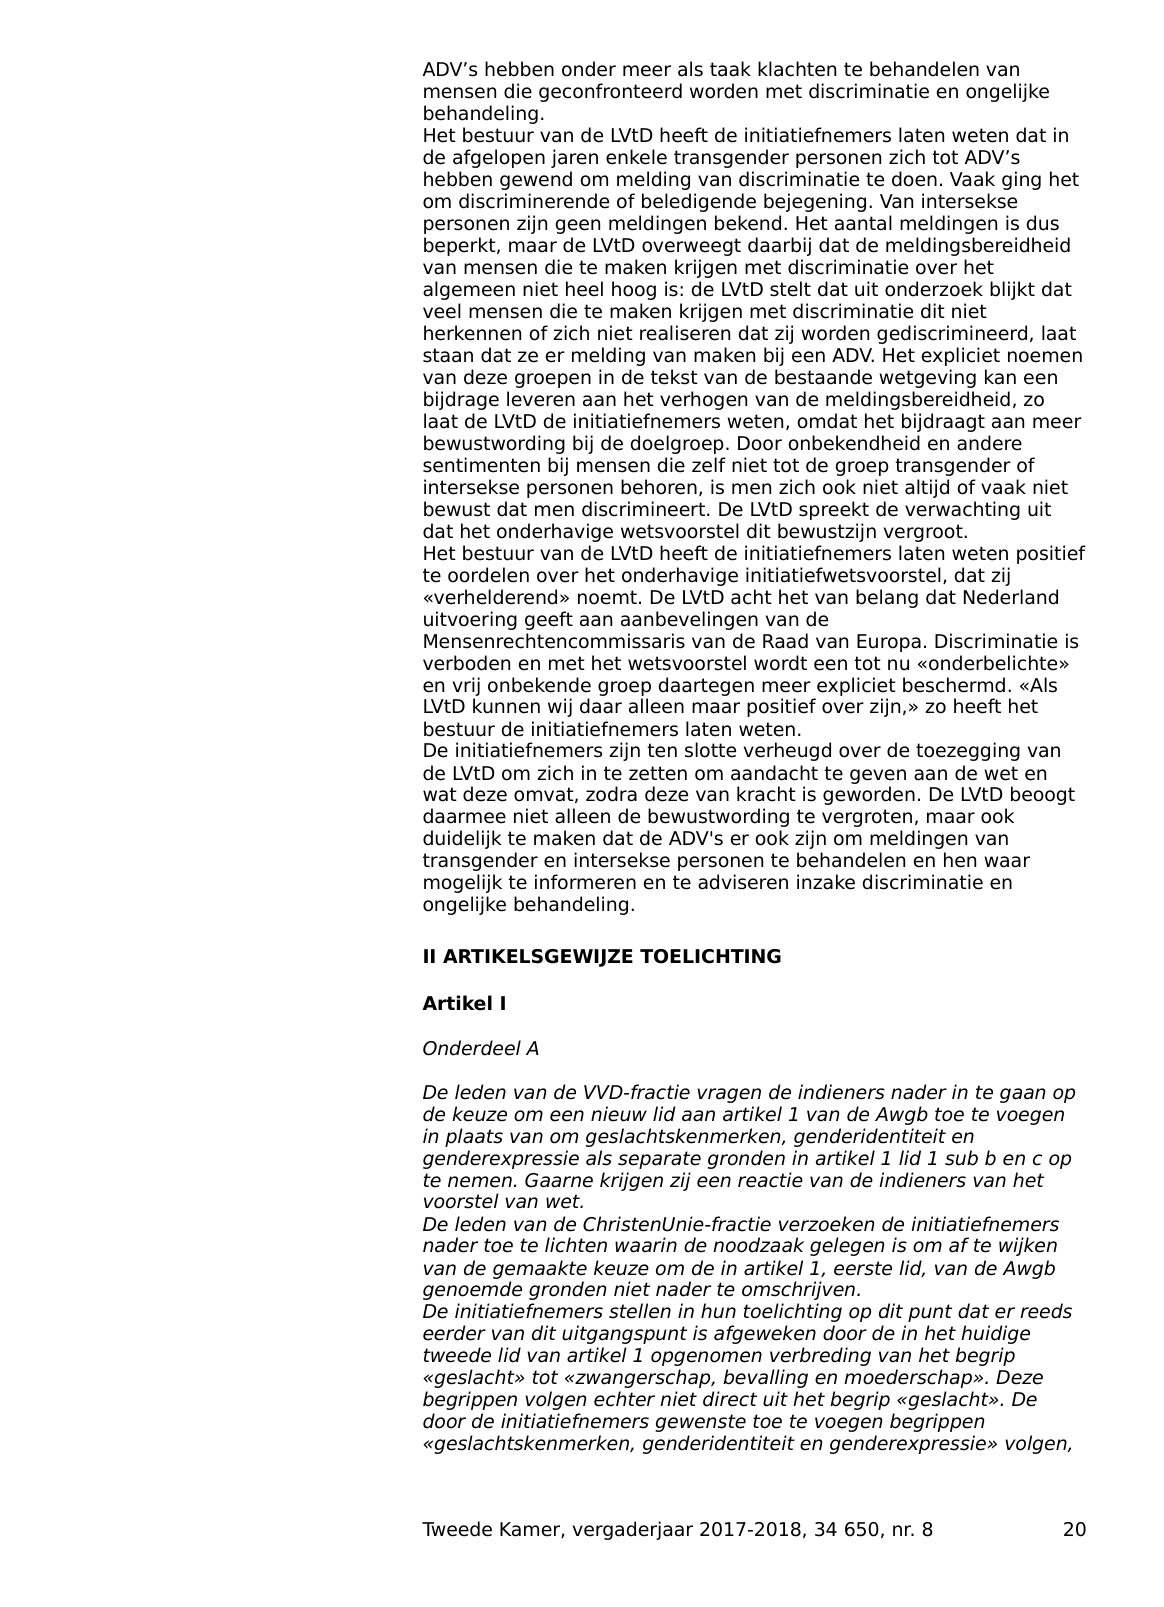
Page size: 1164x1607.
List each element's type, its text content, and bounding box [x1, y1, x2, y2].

text De initiatiefnemers stellen in hun toelichting op dit punt dat er reeds eerder van dit uitgangspunt is afgeweken door de in het huidige tweede lid van artikel 1 opgenomen verbreding van het begrip «geslacht» tot «zwangerschap, bevalling en moederschap». Deze begrippen volgen echter niet direct uit het begrip «geslacht». De door de initiatiefnemers gewenste toe te voegen begrippen «geslachtskenmerken, genderidentiteit en genderexpressie» volgen, [422, 1301, 1087, 1455]
text De leden van de ChristenUnie-fractie verzoeken de initiatiefnemers nader toe te lichten waarin de noodzaak gelegen is om af te wijken van de gemaakte keuze om de in artikel 1, eerste lid, van de Awgb genoemde gronden niet nader te omschrijven. [422, 1213, 1087, 1301]
subtitle Onderdeel A [422, 1037, 1087, 1059]
text ADV’s hebben onder meer als taak klachten te behandelen van mensen die geconfronteerd worden met discriminatie en ongelijke behandeling. [422, 59, 1087, 125]
text Het bestuur van de LVtD heeft de initiatiefnemers laten weten positief te oordelen over het onderhavige initiatiefwetsvoorstel, dat zij «verhelderend» noemt. De LVtD acht het van belang dat Nederland uitvoering geeft aan aanbevelingen van de Mensenrechtencommissaris van de Raad van Europa. Discriminatie is verboden en met het wetsvoorstel wordt een tot nu «onderbelichte» en vrij onbekende groep daartegen meer expliciet beschermd. «Als LVtD kunnen wij daar alleen maar positief over zijn,» zo heeft het bestuur de initiatiefnemers laten weten. [422, 543, 1087, 740]
subtitle II ARTIKELSGEWIJZE TOELICHTING [422, 946, 1087, 968]
text De initiatiefnemers zijn ten slotte verheugd over de toezegging van de LVtD om zich in te zetten om aandacht te geven aan de wet en wat deze omvat, zodra deze van kracht is geworden. De LVtD beoogt daarmee niet alleen de bewustwording te vergroten, maar ook duidelijk te maken dat de ADV's er ook zijn om meldingen van transgender en intersekse personen te behandelen en hen waar mogelijk te informeren en te adviseren inzake discriminatie en ongelijke behandeling. [422, 740, 1087, 916]
text Het bestuur van de LVtD heeft de initiatiefnemers laten weten dat in de afgelopen jaren enkele transgender personen zich tot ADV’s hebben gewend om melding van discriminatie te doen. Vaak ging het om discriminerende of beledigende bejegening. Van intersekse personen zijn geen meldingen bekend. Het aantal meldingen is dus beperkt, maar de LVtD overweegt daarbij dat de meldingsbereidheid van mensen die te maken krijgen met discriminatie over het algemeen niet heel hoog is: de LVtD stelt dat uit onderzoek blijkt dat veel mensen die te maken krijgen met discriminatie dit niet herkennen of zich niet realiseren dat zij worden gediscrimineerd, laat staan dat ze er melding van maken bij een ADV. Het expliciet noemen van deze groepen in de tekst van de bestaande wetgeving kan een bijdrage leveren aan het verhogen van de meldingsbereidheid, zo laat de LVtD de initiatiefnemers weten, omdat het bijdraagt aan meer bewustwording bij de doelgroep. Door onbekendheid en andere sentimenten bij mensen die zelf niet tot de groep transgender of intersekse personen behoren, is men zich ook niet altijd of vaak niet bewust dat men discrimineert. De LVtD spreekt de verwachting uit dat het onderhavige wetsvoorstel dit bewustzijn vergroot. [422, 125, 1087, 543]
text De leden van de VVD-fractie vragen de indieners nader in te gaan op de keuze om een nieuw lid aan artikel 1 van de Awgb toe te voegen in plaats van om geslachtskenmerken, genderidentiteit en genderexpressie als separate gronden in artikel 1 lid 1 sub b en c op te nemen. Gaarne krijgen zij een reactie van de indieners van het voorstel van wet. [422, 1082, 1087, 1213]
subtitle Artikel I [422, 993, 1087, 1015]
